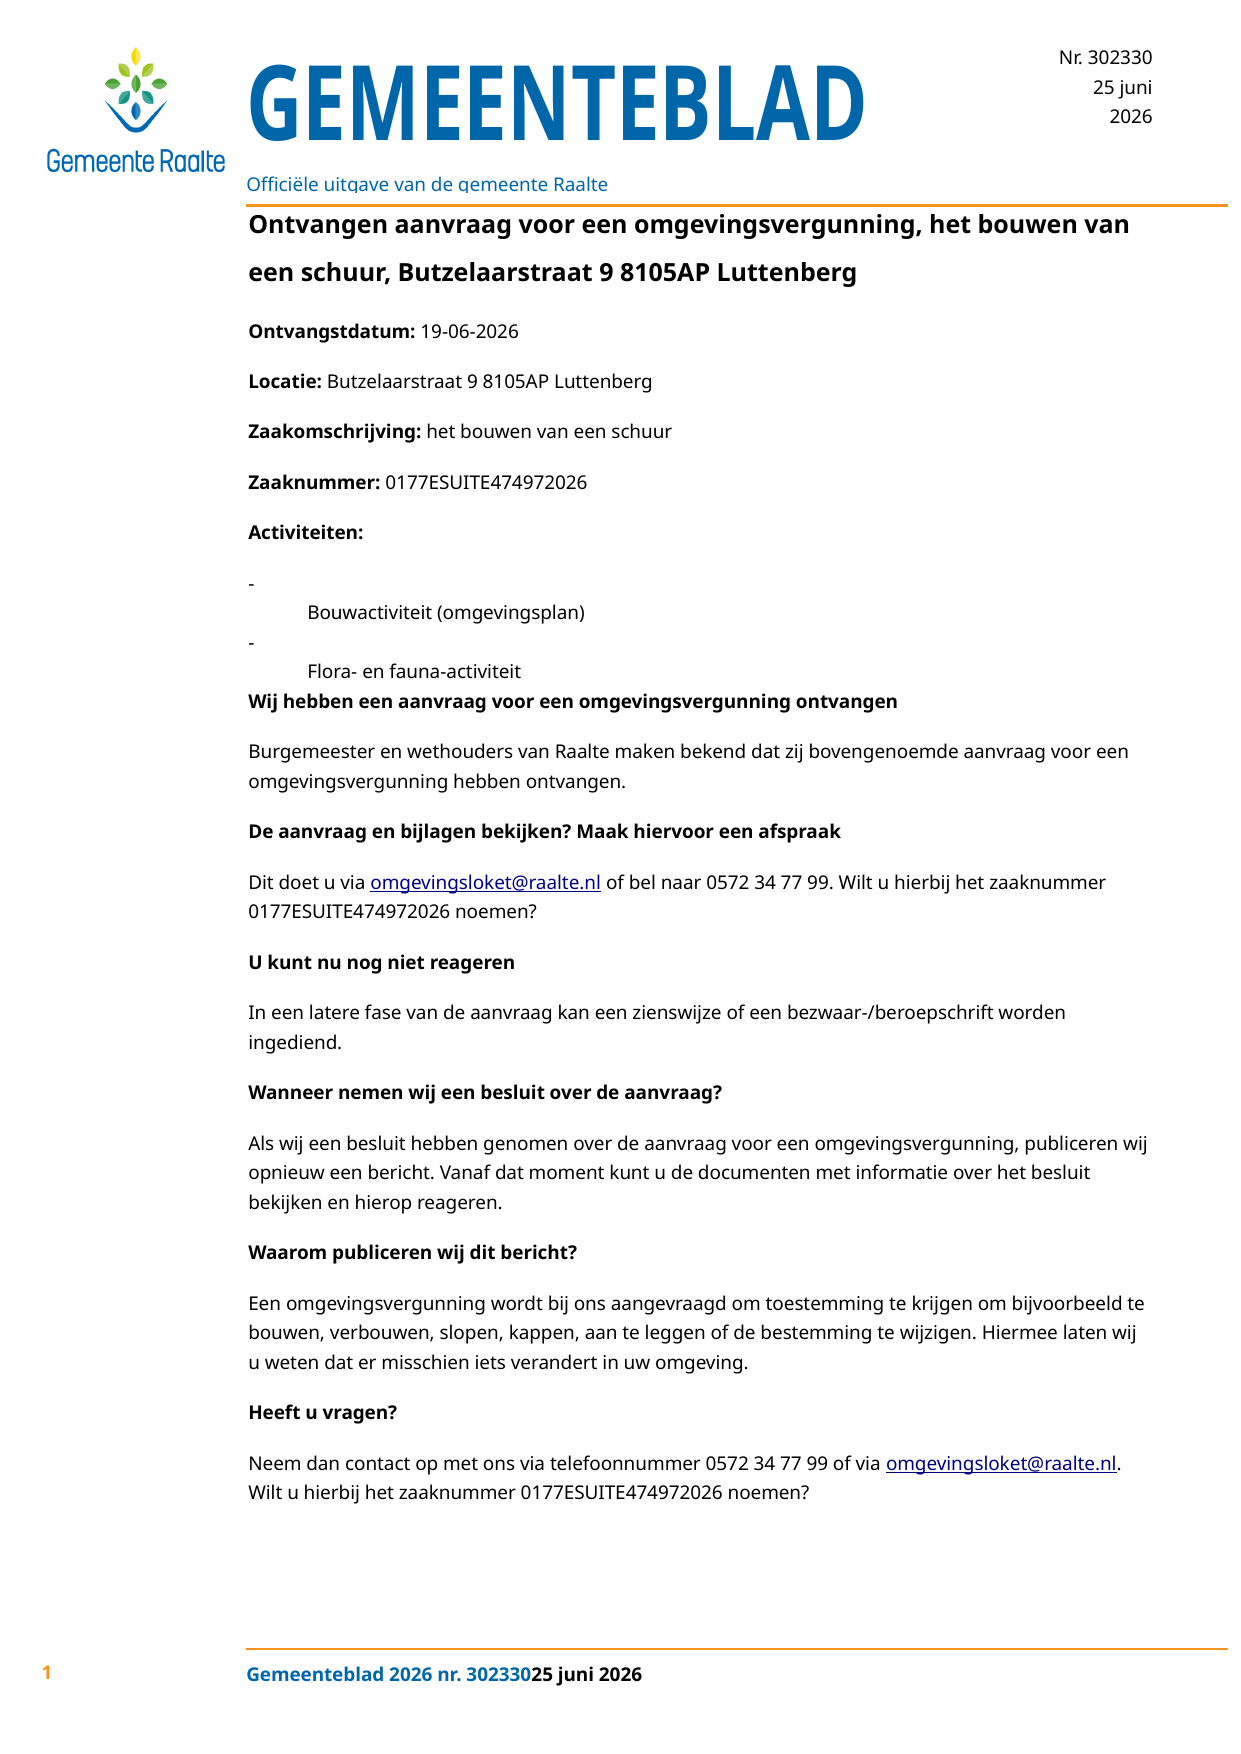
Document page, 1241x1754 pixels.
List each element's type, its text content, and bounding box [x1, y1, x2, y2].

list Flora- en fauna-activiteit [248, 659, 1152, 684]
text Activiteiten: [248, 519, 1152, 545]
text Neem dan contact op met ons via telefoonnummer 0572 34 77 99 of via omgevingsloket@raalte.nl. Wilt u hierbij het zaaknummer 0177ESUITE474972026 noemen? [248, 1450, 1152, 1505]
picture [41, 47, 231, 172]
text Burgemeester en wethouders van Raalte maken bekend dat zij bovengenoemde aanvraag voor een omgevingsvergunning hebben ontvangen. [248, 739, 1152, 794]
text Wanneer nemen wij een besluit over de aanvraag? [248, 1079, 1152, 1105]
text Wij hebben een aanvraag voor een omgevingsvergunning ontvangen [248, 688, 1152, 714]
text Dit doet u via omgevingsloket@raalte.nl of bel naar 0572 34 77 99. Wilt u hierbij het zaaknummer 0177ESUITE474972026 noemen? [248, 869, 1152, 924]
text Een omgevingsvergunning wordt bij ons aangevraagd om toestemming te krijgen om bijvoorbeeld te bouwen, verbouwen, slopen, kappen, aan te leggen of de bestemming te wijzigen. Hiermee laten wij u weten dat er misschien iets verandert in uw omgeving. [248, 1290, 1152, 1375]
list Bouwactiviteit (omgevingsplan) [248, 599, 1152, 625]
text Ontvangstdatum: 19-06-2026 [248, 318, 1152, 344]
text Locatie: Butzelaarstraat 9 8105AP Luttenberg [248, 368, 1152, 394]
text Ontvangen aanvraag voor een omgevingsvergunning, het bouwen van een schuur, Butzelaarstraat 9 8105AP Luttenberg [248, 207, 1152, 288]
text Heeft u vragen? [248, 1399, 1152, 1425]
text Waarom publiceren wij dit bericht? [248, 1239, 1152, 1265]
text In een latere fase van de aanvraag kan een zienswijze of een bezwaar-/beroepschrift worden ingediend. [248, 999, 1152, 1055]
text De aanvraag en bijlagen bekijken? Maak hiervoor een afspraak [248, 819, 1152, 844]
text Zaakomschrijving: het bouwen van een schuur [248, 419, 1152, 444]
text U kunt nu nog niet reageren [248, 949, 1152, 975]
text Zaaknummer: 0177ESUITE474972026 [248, 469, 1152, 495]
text Als wij een besluit hebben genomen over de aanvraag voor een omgevingsvergunning, publiceren wij opnieuw een bericht. Vanaf dat moment kunt u de documenten met informatie over het besluit bekijken en hierop reageren. [248, 1130, 1152, 1215]
